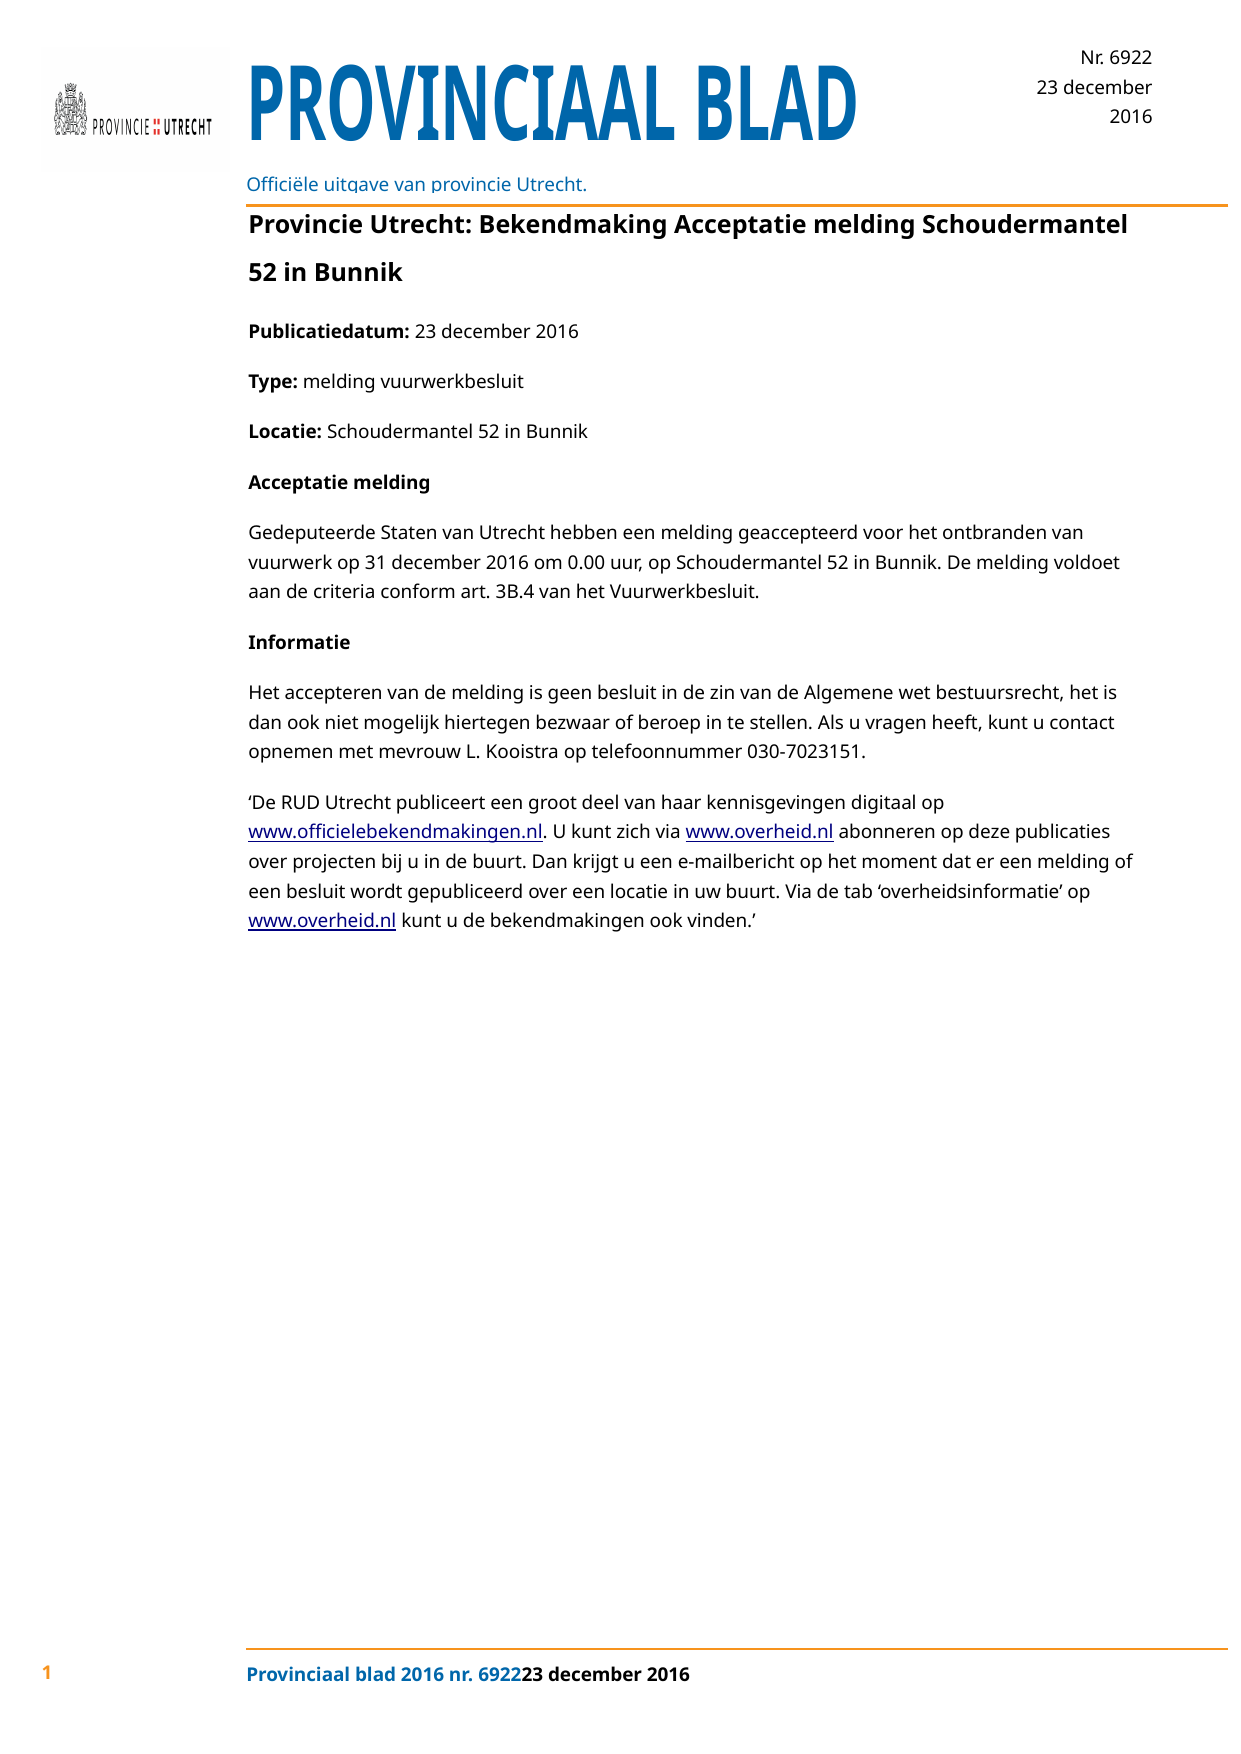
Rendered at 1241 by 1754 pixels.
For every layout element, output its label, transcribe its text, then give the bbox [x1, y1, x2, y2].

text Provincie Utrecht: Bekendmaking Acceptatie melding Schoudermantel 52 in Bunnik [248, 207, 1152, 288]
text Gedeputeerde Staten van Utrecht hebben een melding geaccepteerd voor het ontbranden van vuurwerk op 31 december 2016 om 0.00 uur, op Schoudermantel 52 in Bunnik. De melding voldoet aan de criteria conform art. 3B.4 van het Vuurwerkbesluit. [248, 519, 1152, 604]
text Publicatiedatum: 23 december 2016 [248, 318, 1152, 344]
text Het accepteren van de melding is geen besluit in de zin van de Algemene wet bestuursrecht, het is dan ook niet mogelijk hiertegen bezwaar of beroep in te stellen. Als u vragen heeft, kunt u contact opnemen met mevrouw L. Kooistra op telefoonnummer 030-7023151. [248, 679, 1152, 764]
text Acceptatie melding [248, 469, 1152, 495]
text Type: melding vuurwerkbesluit [248, 368, 1152, 394]
picture [41, 47, 231, 172]
text Locatie: Schoudermantel 52 in Bunnik [248, 419, 1152, 444]
text Informatie [248, 629, 1152, 655]
text ‘De RUD Utrecht publiceert een groot deel van haar kennisgevingen digitaal op www.officielebekendmakingen.nl. U kunt zich via www.overheid.nl abonneren op deze publicaties over projecten bij u in de buurt. Dan krijgt u een e-mailbericht op het moment dat er een melding of een besluit wordt gepubliceerd over een locatie in uw buurt. Via de tab ‘overheidsinformatie’ op www.overheid.nl kunt u de bekendmakingen ook vinden.’ [248, 789, 1152, 933]
